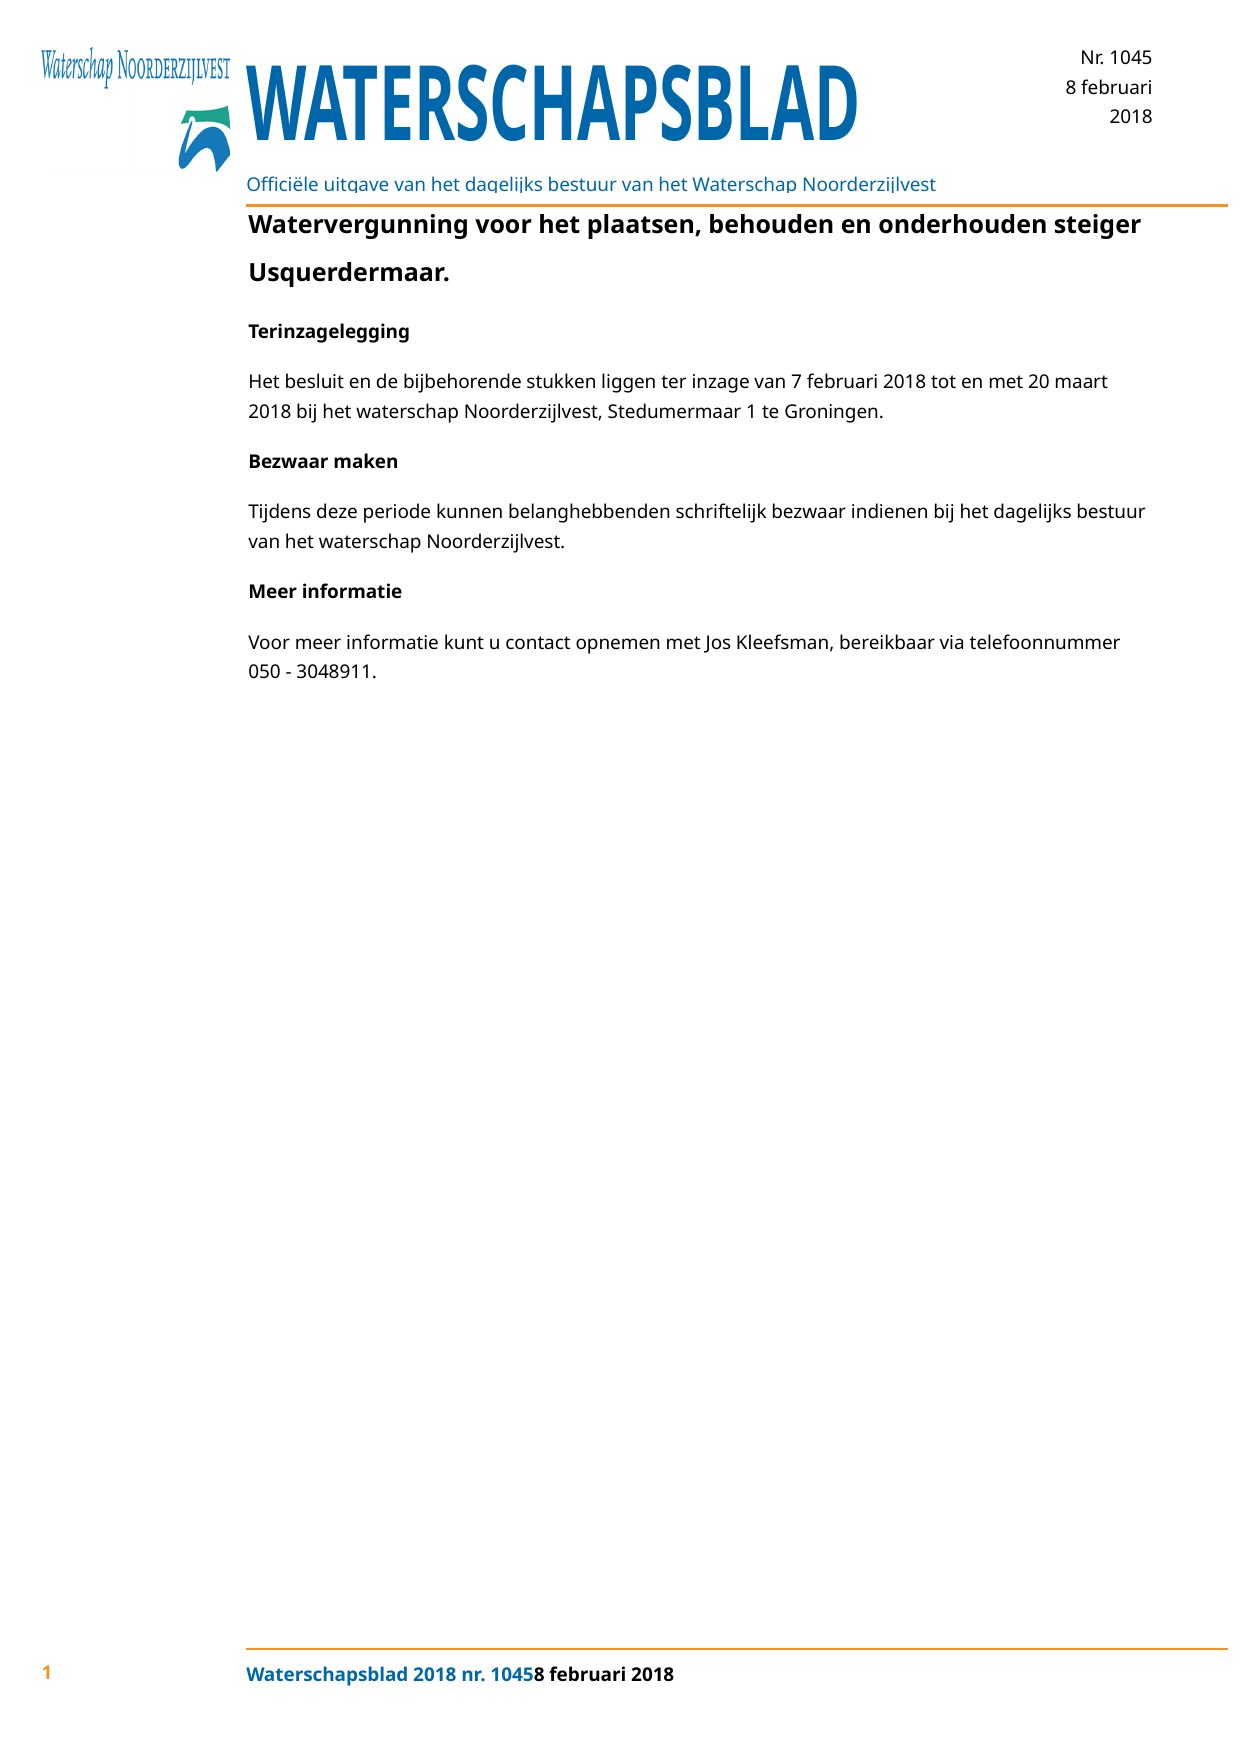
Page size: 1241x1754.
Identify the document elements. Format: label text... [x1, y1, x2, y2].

text Het besluit en de bijbehorende stukken liggen ter inzage van 7 februari 2018 tot en met 20 maart 2018 bij het waterschap Noorderzijlvest, Stedumermaar 1 te Groningen. [248, 368, 1152, 424]
text Terinzagelegging [248, 318, 1152, 344]
picture [41, 47, 231, 172]
text Tijdens deze periode kunnen belanghebbenden schriftelijk bezwaar indienen bij het dagelijks bestuur van het waterschap Noorderzijlvest. [248, 499, 1152, 554]
text Bezwaar maken [248, 448, 1152, 474]
text Voor meer informatie kunt u contact opnemen met Jos Kleefsman, bereikbaar via telefoonnummer 050 - 3048911. [248, 629, 1152, 684]
text Watervergunning voor het plaatsen, behouden en onderhouden steiger Usquerdermaar. [248, 207, 1152, 288]
text Meer informatie [248, 579, 1152, 604]
